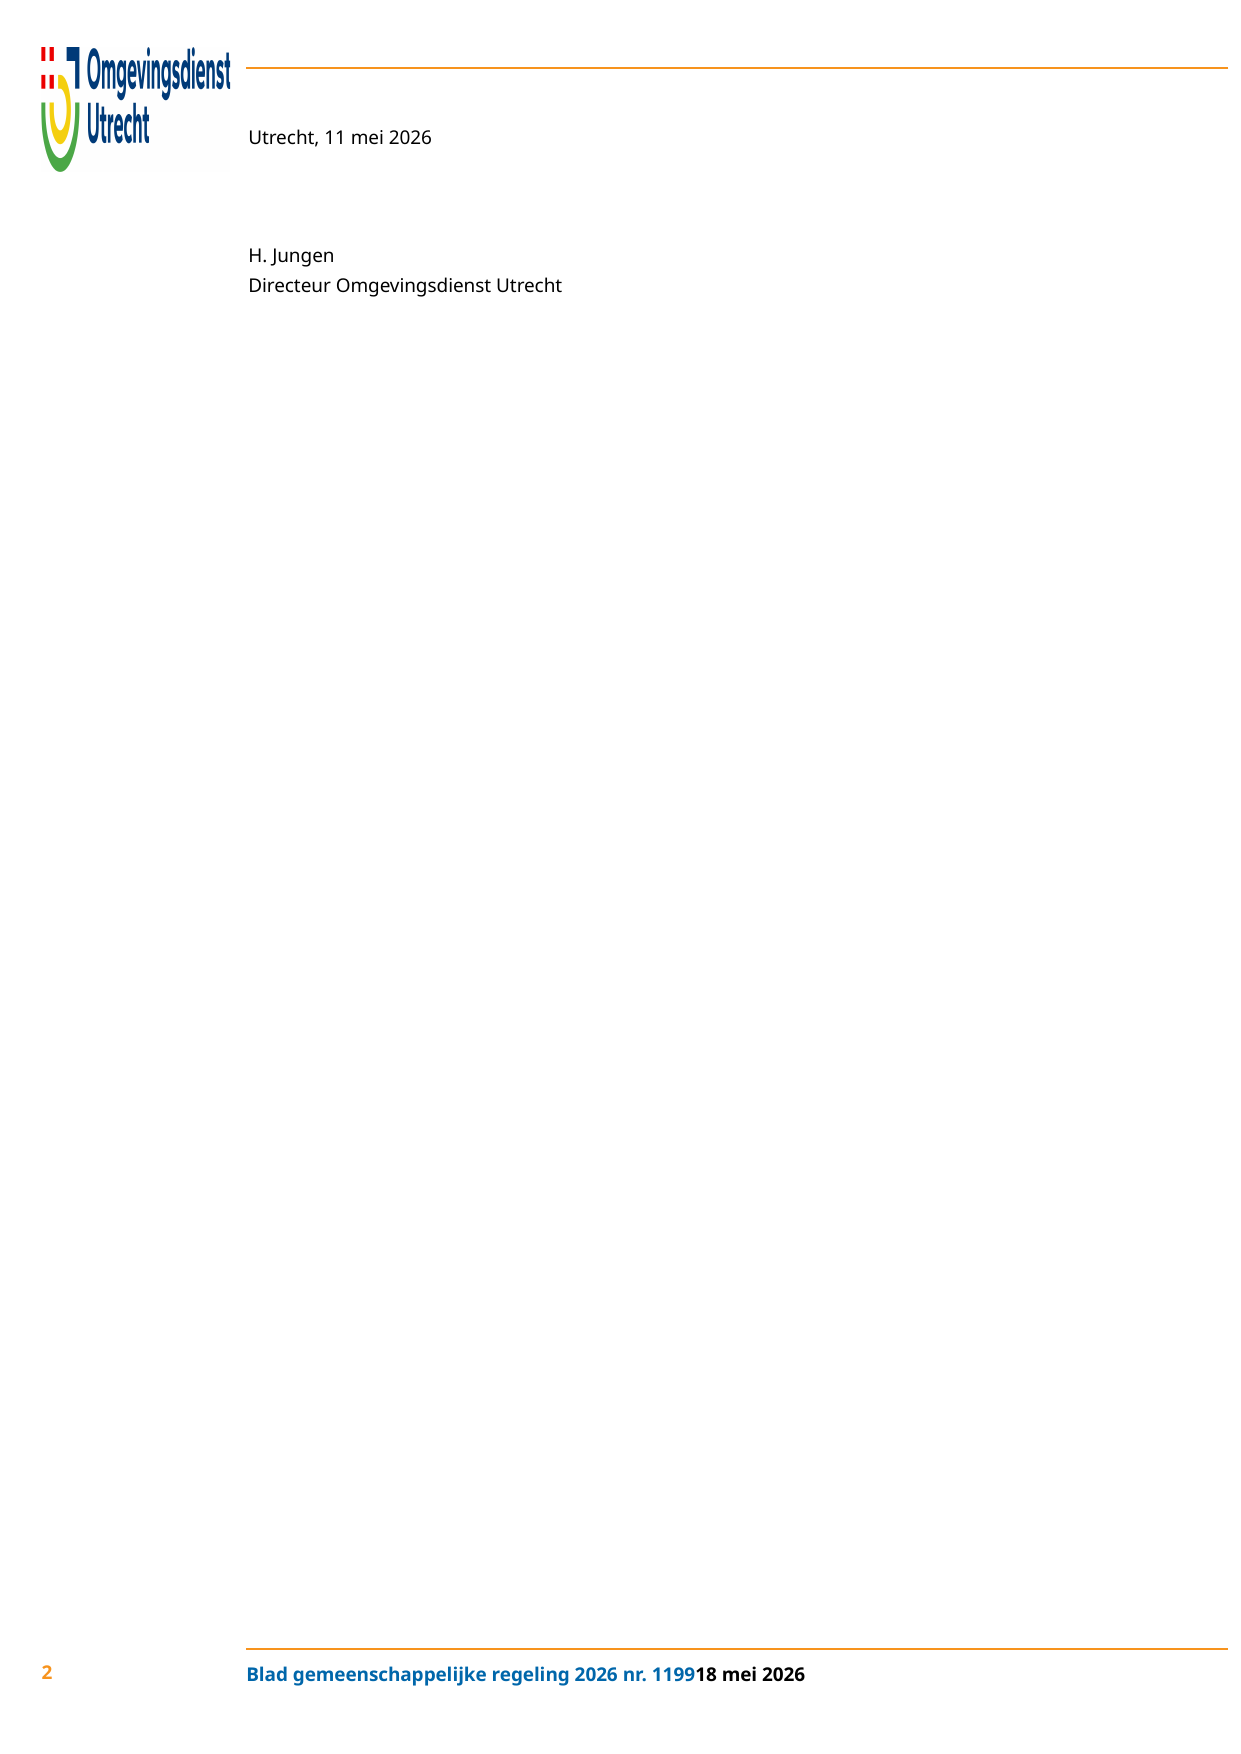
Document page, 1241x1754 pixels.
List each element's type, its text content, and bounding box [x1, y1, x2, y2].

text Directeur Omgevingsdienst Utrecht [248, 272, 1152, 298]
text Utrecht, 11 mei 2026 [248, 124, 1152, 150]
picture [41, 47, 231, 172]
text H. Jungen [248, 243, 1152, 268]
